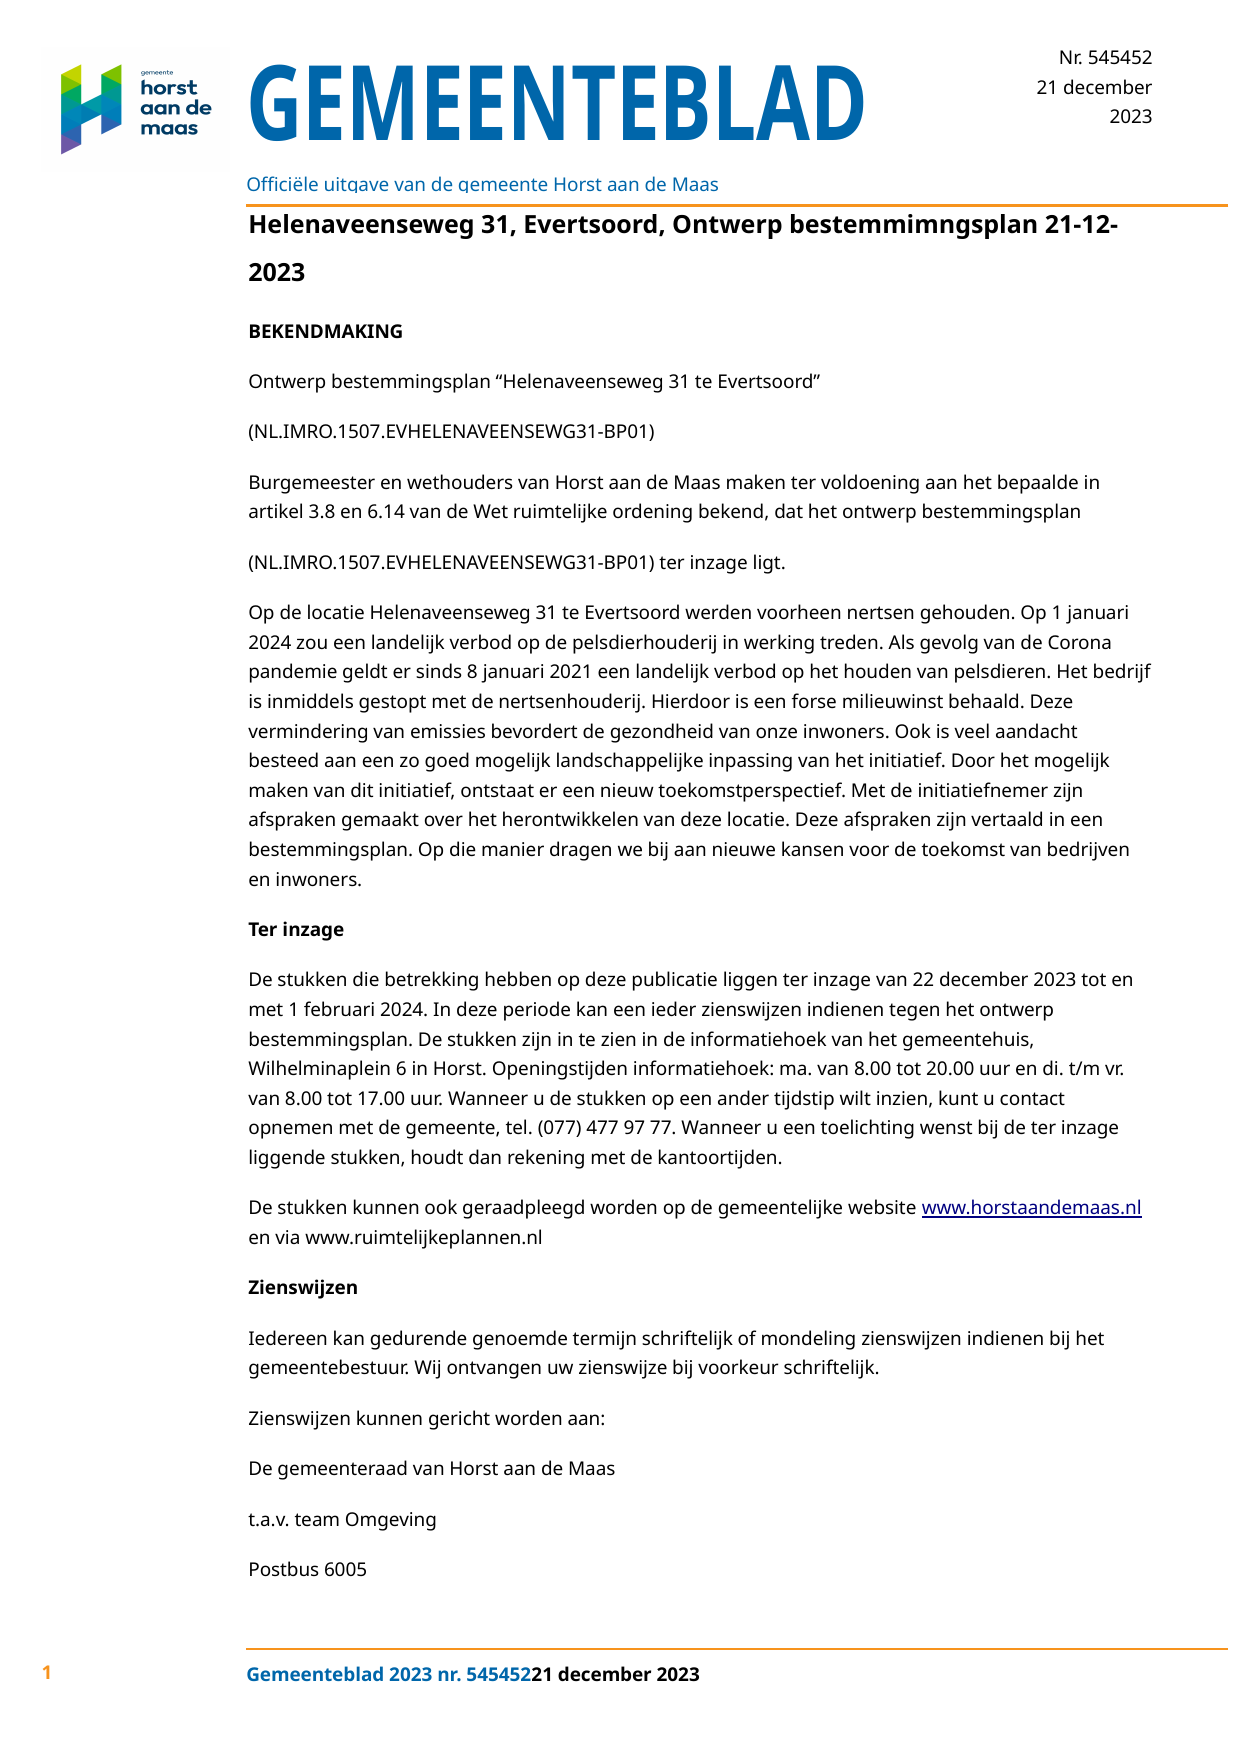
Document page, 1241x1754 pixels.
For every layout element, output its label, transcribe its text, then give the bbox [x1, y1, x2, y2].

text Op de locatie Helenaveenseweg 31 te Evertsoord werden voorheen nertsen gehouden. Op 1 januari 2024 zou een landelijk verbod op de pelsdierhouderij in werking treden. Als gevolg van de Corona pandemie geldt er sinds 8 januari 2021 een landelijk verbod op het houden van pelsdieren. Het bedrijf is inmiddels gestopt met de nertsenhouderij. Hierdoor is een forse milieuwinst behaald. Deze vermindering van emissies bevordert de gezondheid van onze inwoners. Ook is veel aandacht besteed aan een zo goed mogelijk landschappelijke inpassing van het initiatief. Door het mogelijk maken van dit initiatief, ontstaat er een nieuw toekomstperspectief. Met de initiatiefnemer zijn afspraken gemaakt over het herontwikkelen van deze locatie. Deze afspraken zijn vertaald in een bestemmingsplan. Op die manier dragen we bij aan nieuwe kansen voor de toekomst van bedrijven en inwoners. [248, 599, 1152, 892]
text Iedereen kan gedurende genoemde termijn schriftelijk of mondeling zienswijzen indienen bij het gemeentebestuur. Wij ontvangen uw zienswijze bij voorkeur schriftelijk. [248, 1325, 1152, 1380]
text Helenaveenseweg 31, Evertsoord, Ontwerp bestemmimngsplan 21-12-2023 [248, 207, 1152, 288]
text De gemeenteraad van Horst aan de Maas [248, 1455, 1152, 1481]
picture [41, 47, 231, 172]
text De stukken kunnen ook geraadpleegd worden op de gemeentelijke website www.horstaandemaas.nl en via www.ruimtelijkeplannen.nl [248, 1194, 1152, 1250]
text Postbus 6005 [248, 1556, 1152, 1582]
text De stukken die betrekking hebben op deze publicatie liggen ter inzage van 22 december 2023 tot en met 1 februari 2024. In deze periode kan een ieder zienswijzen indienen tegen het ontwerp bestemmingsplan. De stukken zijn in te zien in de informatiehoek van het gemeentehuis, Wilhelminaplein 6 in Horst. Openingstijden informatiehoek: ma. van 8.00 tot 20.00 uur en di. t/m vr. van 8.00 tot 17.00 uur. Wanneer u de stukken op een ander tijdstip wilt inzien, kunt u contact opnemen met de gemeente, tel. (077) 477 97 77. Wanneer u een toelichting wenst bij de ter inzage liggende stukken, houdt dan rekening met de kantoortijden. [248, 967, 1152, 1170]
text (NL.IMRO.1507.EVHELENAVEENSEWG31-BP01) ter inzage ligt. [248, 549, 1152, 575]
text Burgemeester en wethouders van Horst aan de Maas maken ter voldoening aan het bepaalde in artikel 3.8 en 6.14 van de Wet ruimtelijke ordening bekend, dat het ontwerp bestemmingsplan [248, 469, 1152, 524]
text t.a.v. team Omgeving [248, 1506, 1152, 1532]
text BEKENDMAKING [248, 318, 1152, 344]
text Ontwerp bestemmingsplan “Helenaveenseweg 31 te Evertsoord” [248, 368, 1152, 394]
text (NL.IMRO.1507.EVHELENAVEENSEWG31-BP01) [248, 419, 1152, 444]
text Zienswijzen [248, 1274, 1152, 1300]
text Zienswijzen kunnen gericht worden aan: [248, 1405, 1152, 1431]
text Ter inzage [248, 916, 1152, 942]
